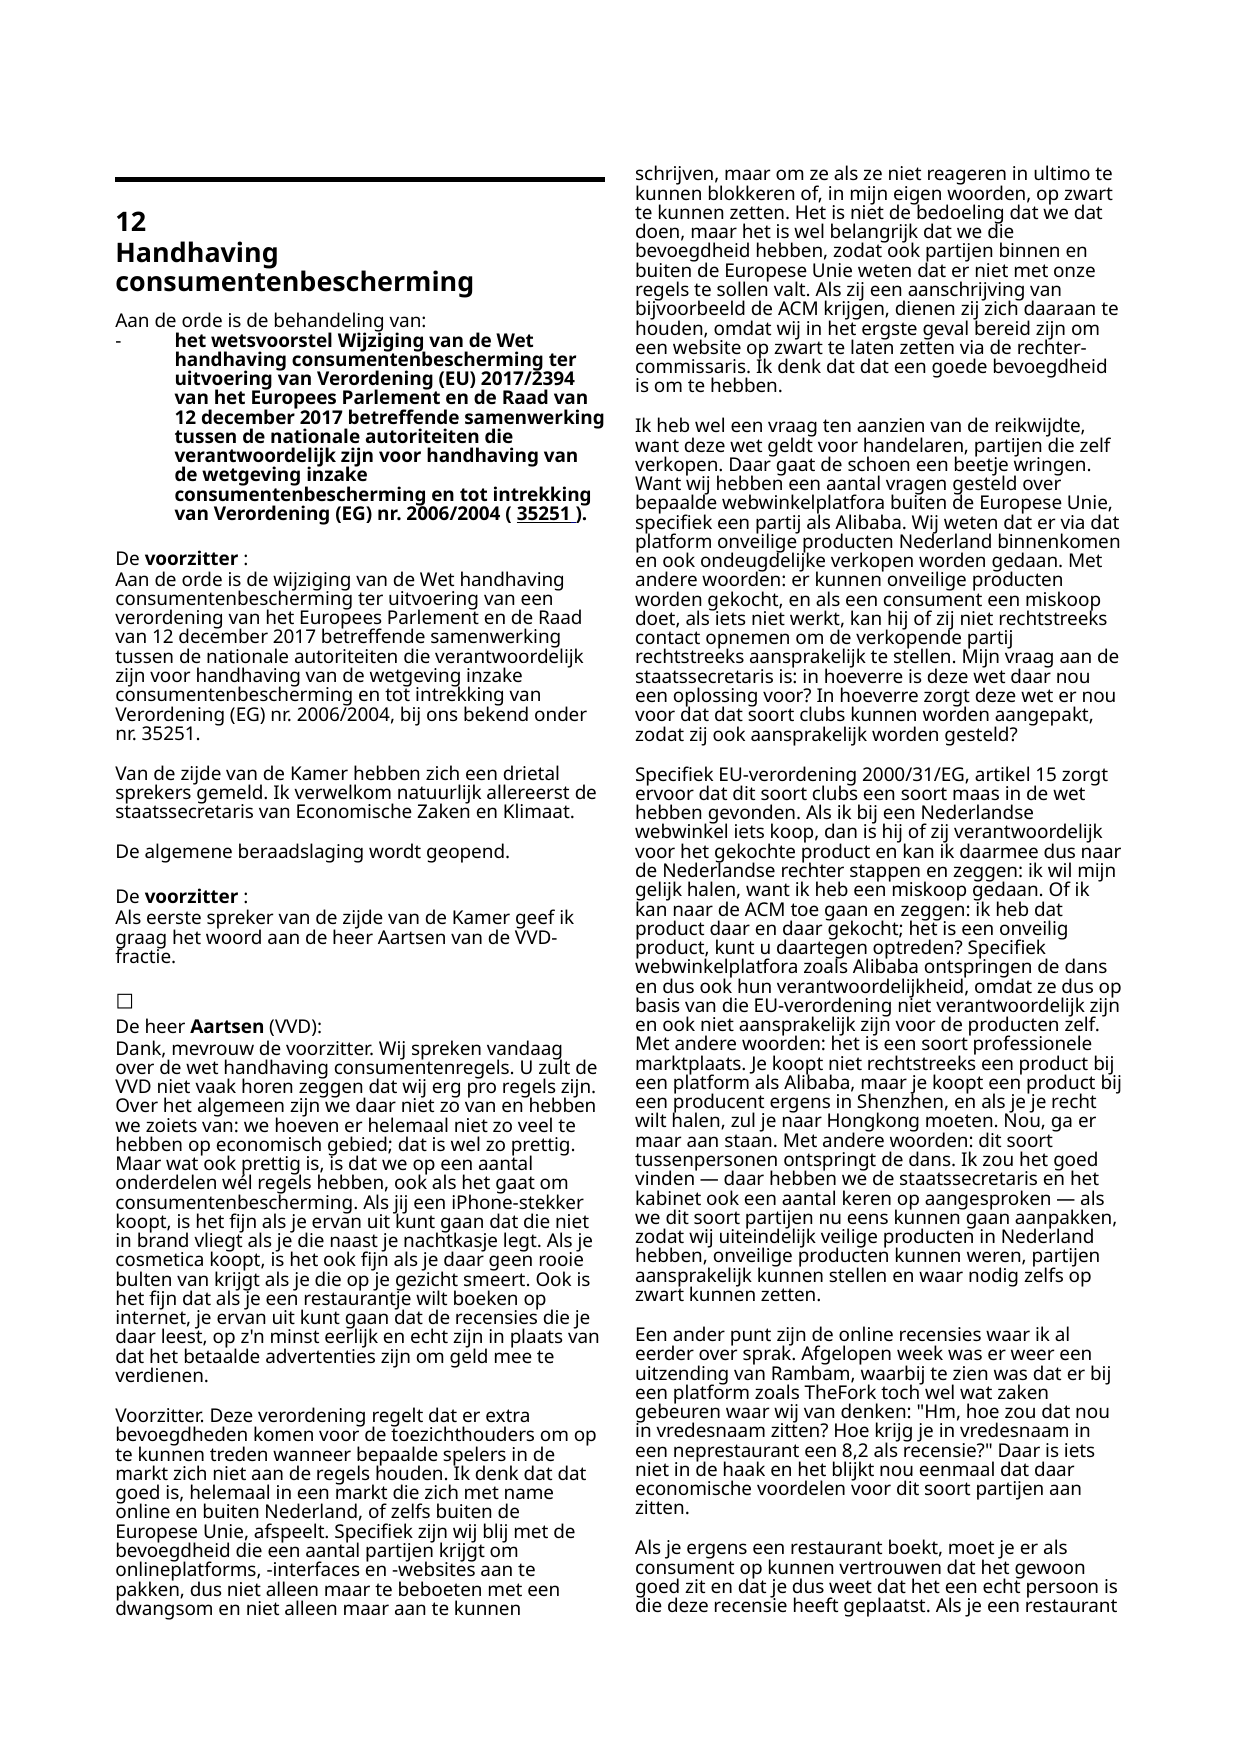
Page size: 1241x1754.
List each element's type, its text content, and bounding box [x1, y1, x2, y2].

text Van de zijde van de Kamer hebben zich een drietal sprekers gemeld. Ik verwelkom natuurlijk allereerst de staatssecretaris van Economische Zaken en Klimaat. [115, 765, 605, 823]
text De voorzitter : [115, 545, 605, 571]
text Dank, mevrouw de voorzitter. Wij spreken vandaag over de wet handhaving consumentenregels. U zult de VVD niet vaak horen zeggen dat wij erg pro regels zijn. Over het algemeen zijn we daar niet zo van en hebben we zoiets van: we hoeven er helemaal niet zo veel te hebben op economisch gebied; dat is wel zo prettig. Maar wat ook prettig is, is dat we op een aantal onderdelen wél regels hebben, ook als het gaat om consumentenbescherming. Als jij een iPhone-stekker koopt, is het fijn als je ervan uit kunt gaan dat die niet in brand vliegt als je die naast je nachtkasje legt. Als je cosmetica koopt, is het ook fijn als je daar geen rooie bulten van krijgt als je die op je gezicht smeert. Ook is het fijn dat als je een restaurantje wilt boeken op internet, je ervan uit kunt gaan dat de recensies die je daar leest, op z'n minst eerlijk en echt zijn in plaats van dat het betaalde advertenties zijn om geld mee te verdienen. [115, 1039, 605, 1386]
text De voorzitter : [115, 884, 605, 909]
list het wetsvoorstel Wijziging van de Wet handhaving consumentenbescherming ter uitvoering van Verordening (EU) 2017/2394 van het Europees Parlement en de Raad van 12 december 2017 betreffende samenwerking tussen de nationale autoriteiten die verantwoordelijk zijn voor handhaving van de wetgeving inzake consumentenbescherming en tot intrekking van Verordening (EG) nr. 2006/2004 ( 35251 ). [115, 332, 605, 524]
text Als eerste spreker van de zijde van de Kamer geef ik graag het woord aan de heer Aartsen van de VVD-fractie. [115, 909, 605, 967]
text Als je ergens een restaurant boekt, moet je er als consument op kunnen vertrouwen dat het gewoon goed zit en dat je dus weet dat het een echt persoon is die deze recensie heeft geplaatst. Als je een restaurant [635, 1539, 1125, 1616]
text schrijven, maar om ze als ze niet reageren in ultimo te kunnen blokkeren of, in mijn eigen woorden, op zwart te kunnen zetten. Het is niet de bedoeling dat we dat doen, maar het is wel belangrijk dat we die bevoegdheid hebben, zodat ook partijen binnen en buiten de Europese Unie weten dat er niet met onze regels te sollen valt. Als zij een aanschrijving van bijvoorbeeld de ACM krijgen, dienen zij zich daaraan te houden, omdat wij in het ergste geval bereid zijn om een website op zwart te laten zetten via de rechter-commissaris. Ik denk dat dat een goede bevoegdheid is om te hebben. [635, 165, 1125, 397]
text Specifiek EU-verordening 2000/31/EG, artikel 15 zorgt ervoor dat dit soort clubs een soort maas in de wet hebben gevonden. Als ik bij een Nederlandse webwinkel iets koop, dan is hij of zij verantwoordelijk voor het gekochte product en kan ik daarmee dus naar de Nederlandse rechter stappen en zeggen: ik wil mijn gelijk halen, want ik heb een miskoop gedaan. Of ik kan naar de ACM toe gaan en zeggen: ik heb dat product daar en daar gekocht; het is een onveilig product, kunt u daartegen optreden? Specifiek webwinkelplatfora zoals Alibaba ontspringen de dans en dus ook hun verantwoordelijkheid, omdat ze dus op basis van die EU-verordening niet verantwoordelijk zijn en ook niet aansprakelijk zijn voor de producten zelf. Met andere woorden: het is een soort professionele marktplaats. Je koopt niet rechtstreeks een product bij een platform als Alibaba, maar je koopt een product bij een producent ergens in Shenzhen, en als je je recht wilt halen, zul je naar Hongkong moeten. Nou, ga er maar aan staan. Met andere woorden: dit soort tussenpersonen ontspringt de dans. Ik zou het goed vinden — daar hebben we de staatssecretaris en het kabinet ook een aantal keren op aangesproken — als we dit soort partijen nu eens kunnen gaan aanpakken, zodat wij uiteindelijk veilige producten in Nederland hebben, onveilige producten kunnen weren, partijen aansprakelijk kunnen stellen en waar nodig zelfs op zwart kunnen zetten. [635, 766, 1125, 1305]
text De heer Aartsen (VVD): [115, 1014, 605, 1039]
text Een ander punt zijn de online recensies waar ik al eerder over sprak. Afgelopen week was er weer een uitzending van Rambam, waarbij te zien was dat er bij een platform zoals TheFork toch wel wat zaken gebeuren waar wij van denken: "Hm, hoe zou dat nou in vredesnaam zitten? Hoe krijg je in vredesnaam in een neprestaurant een 8,2 als recensie?" Daar is iets niet in de haak en het blijkt nou eenmaal dat daar economische voordelen voor dit soort partijen aan zitten. [635, 1326, 1125, 1519]
text Ik heb wel een vraag ten aanzien van de reikwijdte, want deze wet geldt voor handelaren, partijen die zelf verkopen. Daar gaat de schoen een beetje wringen. Want wij hebben een aantal vragen gesteld over bepaalde webwinkelplatfora buiten de Europese Unie, specifiek een partij als Alibaba. Wij weten dat er via dat platform onveilige producten Nederland binnenkomen en ook ondeugdelijke verkopen worden gedaan. Met andere woorden: er kunnen onveilige producten worden gekocht, en als een consument een miskoop doet, als iets niet werkt, kan hij of zij niet rechtstreeks contact opnemen om de verkopende partij rechtstreeks aansprakelijk te stellen. Mijn vraag aan de staatssecretaris is: in hoeverre is deze wet daar nou een oplossing voor? In hoeverre zorgt deze wet er nou voor dat dat soort clubs kunnen worden aangepakt, zodat zij ook aansprakelijk worden gesteld? [635, 417, 1125, 745]
text Aan de orde is de behandeling van: [115, 312, 605, 332]
text Aan de orde is de wijziging van de Wet handhaving consumentenbescherming ter uitvoering van een verordening van het Europees Parlement en de Raad van 12 december 2017 betreffende samenwerking tussen de nationale autoriteiten die verantwoordelijk zijn voor handhaving van de wetgeving inzake consumentenbescherming en tot intrekking van Verordening (EG) nr. 2006/2004, bij ons bekend onder nr. 35251. [115, 571, 605, 744]
text Handhaving consumentenbescherming [115, 239, 605, 312]
text 12 [115, 203, 605, 239]
text ⬜ [115, 988, 605, 1014]
text Voorzitter. Deze verordening regelt dat er extra bevoegdheden komen voor de toezichthouders om op te kunnen treden wanneer bepaalde spelers in de markt zich niet aan de regels houden. Ik denk dat dat goed is, helemaal in een markt die zich met name online en buiten Nederland, of zelfs buiten de Europese Unie, afspeelt. Specifiek zijn wij blij met de bevoegdheid die een aantal partijen krijgt om onlineplatforms, -interfaces en -websites aan te pakken, dus niet alleen maar te beboeten met een dwangsom en niet alleen maar aan te kunnen [115, 1407, 605, 1619]
text De algemene beraadslaging wordt geopend. [115, 843, 605, 863]
